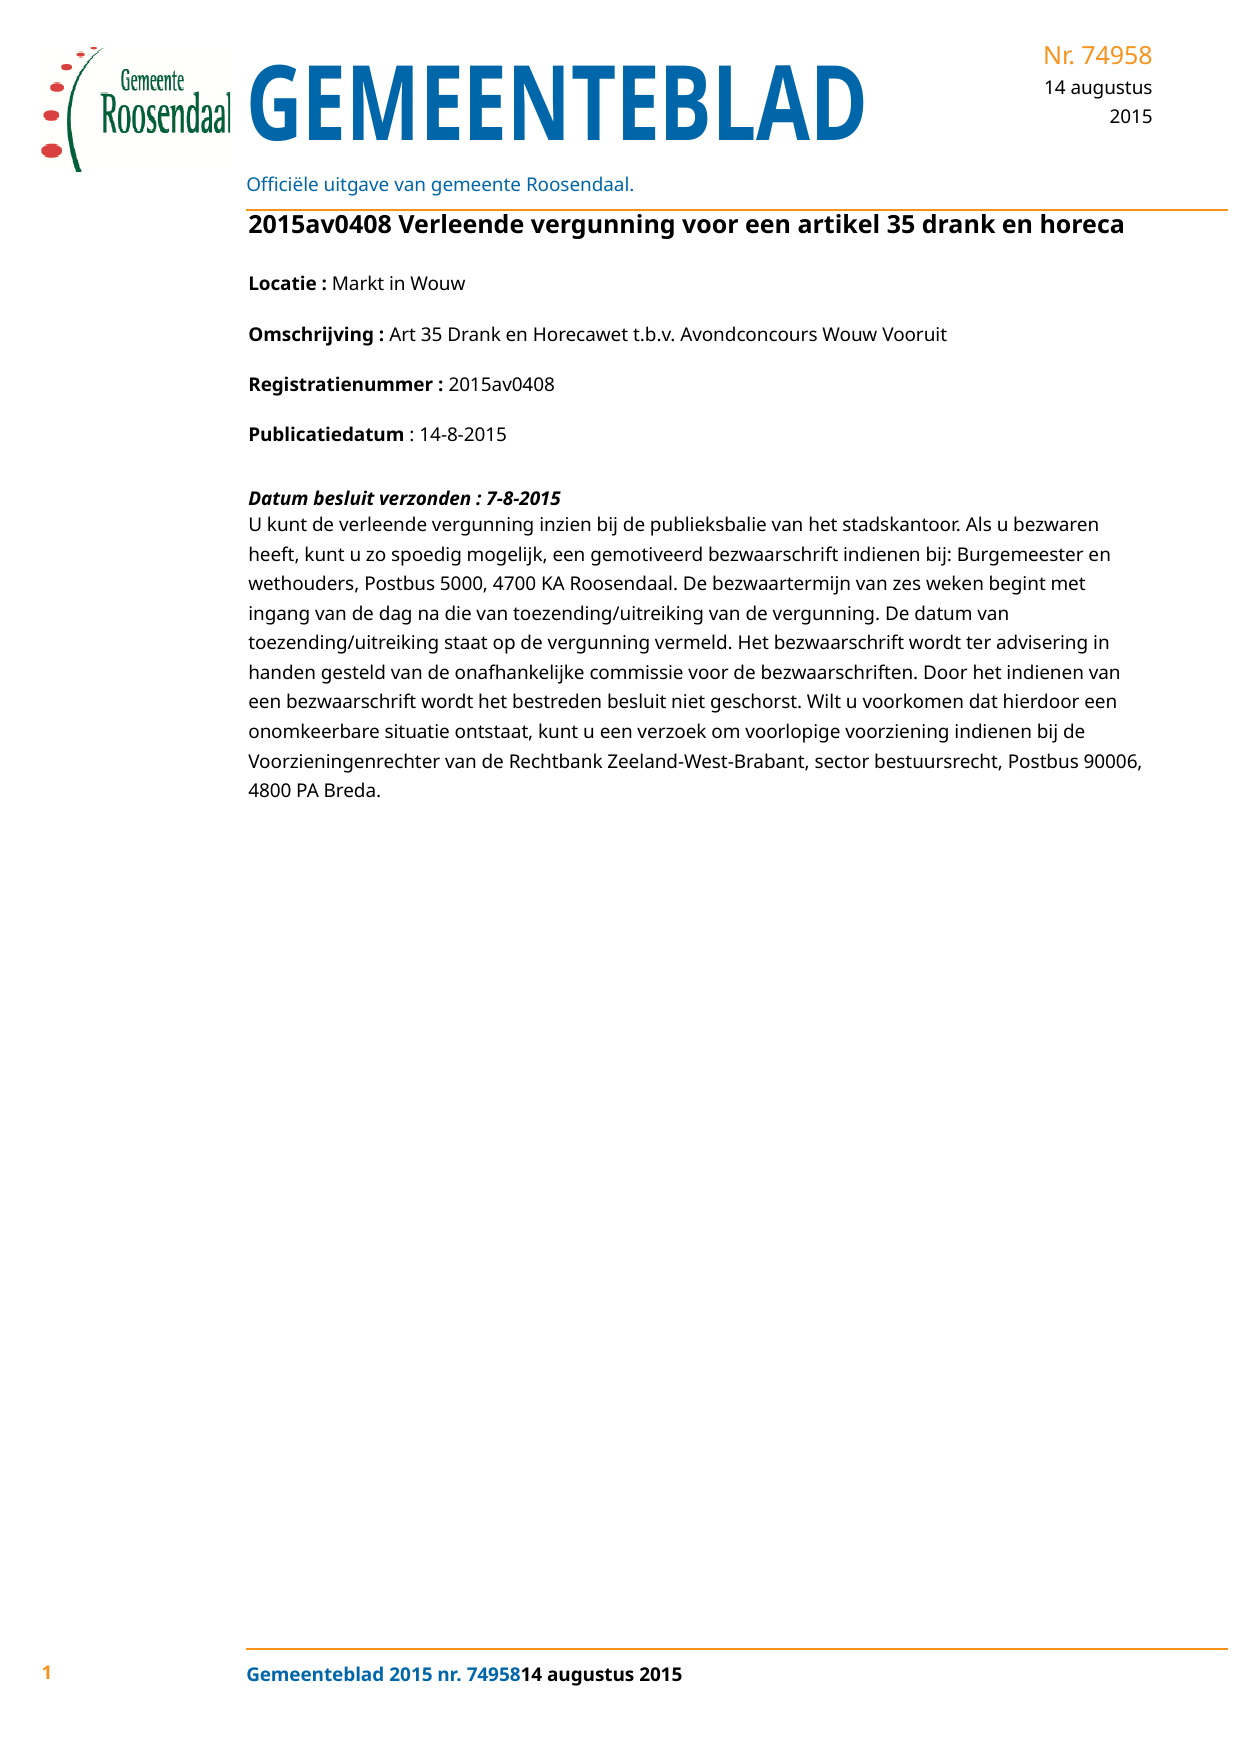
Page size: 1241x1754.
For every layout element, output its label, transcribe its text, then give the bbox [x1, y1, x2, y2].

text Publicatiedatum : 14-8-2015 [248, 422, 1152, 447]
text Locatie : Markt in Wouw [248, 270, 1152, 296]
picture [41, 47, 231, 172]
text Datum besluit verzonden : 7-8-2015 [248, 486, 1152, 511]
text 2015av0408 Verleende vergunning voor een artikel 35 drank en horeca [248, 211, 1152, 241]
text U kunt de verleende vergunning inzien bij de publieksbalie van het stadskantoor. Als u bezwaren heeft, kunt u zo spoedig mogelijk, een gemotiveerd bezwaarschrift indienen bij: Burgemeester en wethouders, Postbus 5000, 4700 KA Roosendaal. De bezwaartermijn van zes weken begint met ingang van de dag na die van toezending/uitreiking van de vergunning. De datum van toezending/uitreiking staat op de vergunning vermeld. Het bezwaarschrift wordt ter advisering in handen gesteld van de onafhankelijke commissie voor de bezwaarschriften. Door het indienen van een bezwaarschrift wordt het bestreden besluit niet geschorst. Wilt u voorkomen dat hierdoor een onomkeerbare situatie ontstaat, kunt u een verzoek om voorlopige voorziening indienen bij de Voorzieningenrechter van de Rechtbank Zeeland-West-Brabant, sector bestuursrecht, Postbus 90006, 4800 PA Breda. [248, 511, 1152, 803]
text Registratienummer : 2015av0408 [248, 371, 1152, 397]
text Omschrijving : Art 35 Drank en Horecawet t.b.v. Avondconcours Wouw Vooruit [248, 321, 1152, 346]
